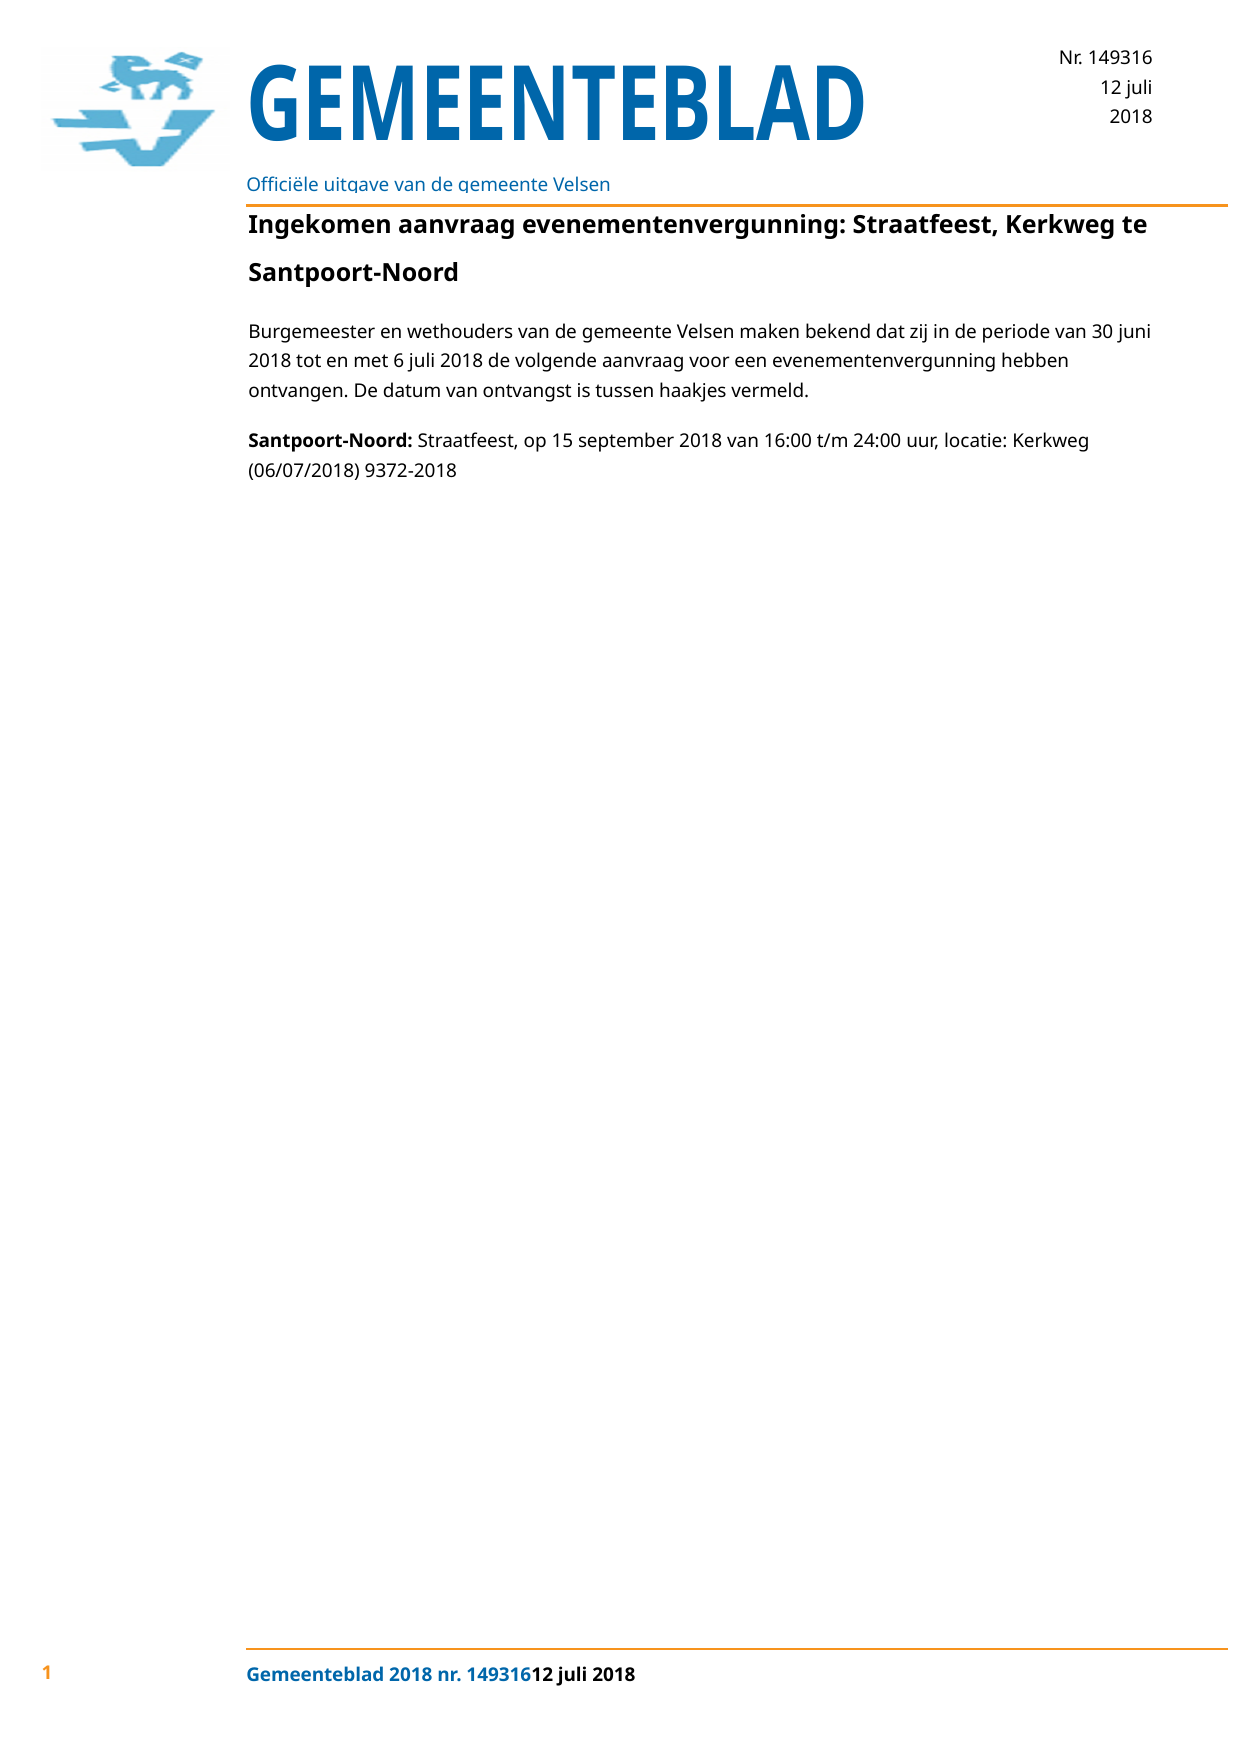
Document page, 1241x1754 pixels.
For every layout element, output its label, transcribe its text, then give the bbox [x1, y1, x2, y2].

text Santpoort-Noord: Straatfeest, op 15 september 2018 van 16:00 t/m 24:00 uur, locatie: Kerkweg (06/07/2018) 9372-2018 [248, 427, 1152, 483]
picture [41, 47, 231, 172]
text Ingekomen aanvraag evenementenvergunning: Straatfeest, Kerkweg te Santpoort-Noord [248, 207, 1152, 288]
text Burgemeester en wethouders van de gemeente Velsen maken bekend dat zij in de periode van 30 juni 2018 tot en met 6 juli 2018 de volgende aanvraag voor een evenementenvergunning hebben ontvangen. De datum van ontvangst is tussen haakjes vermeld. [248, 318, 1152, 403]
